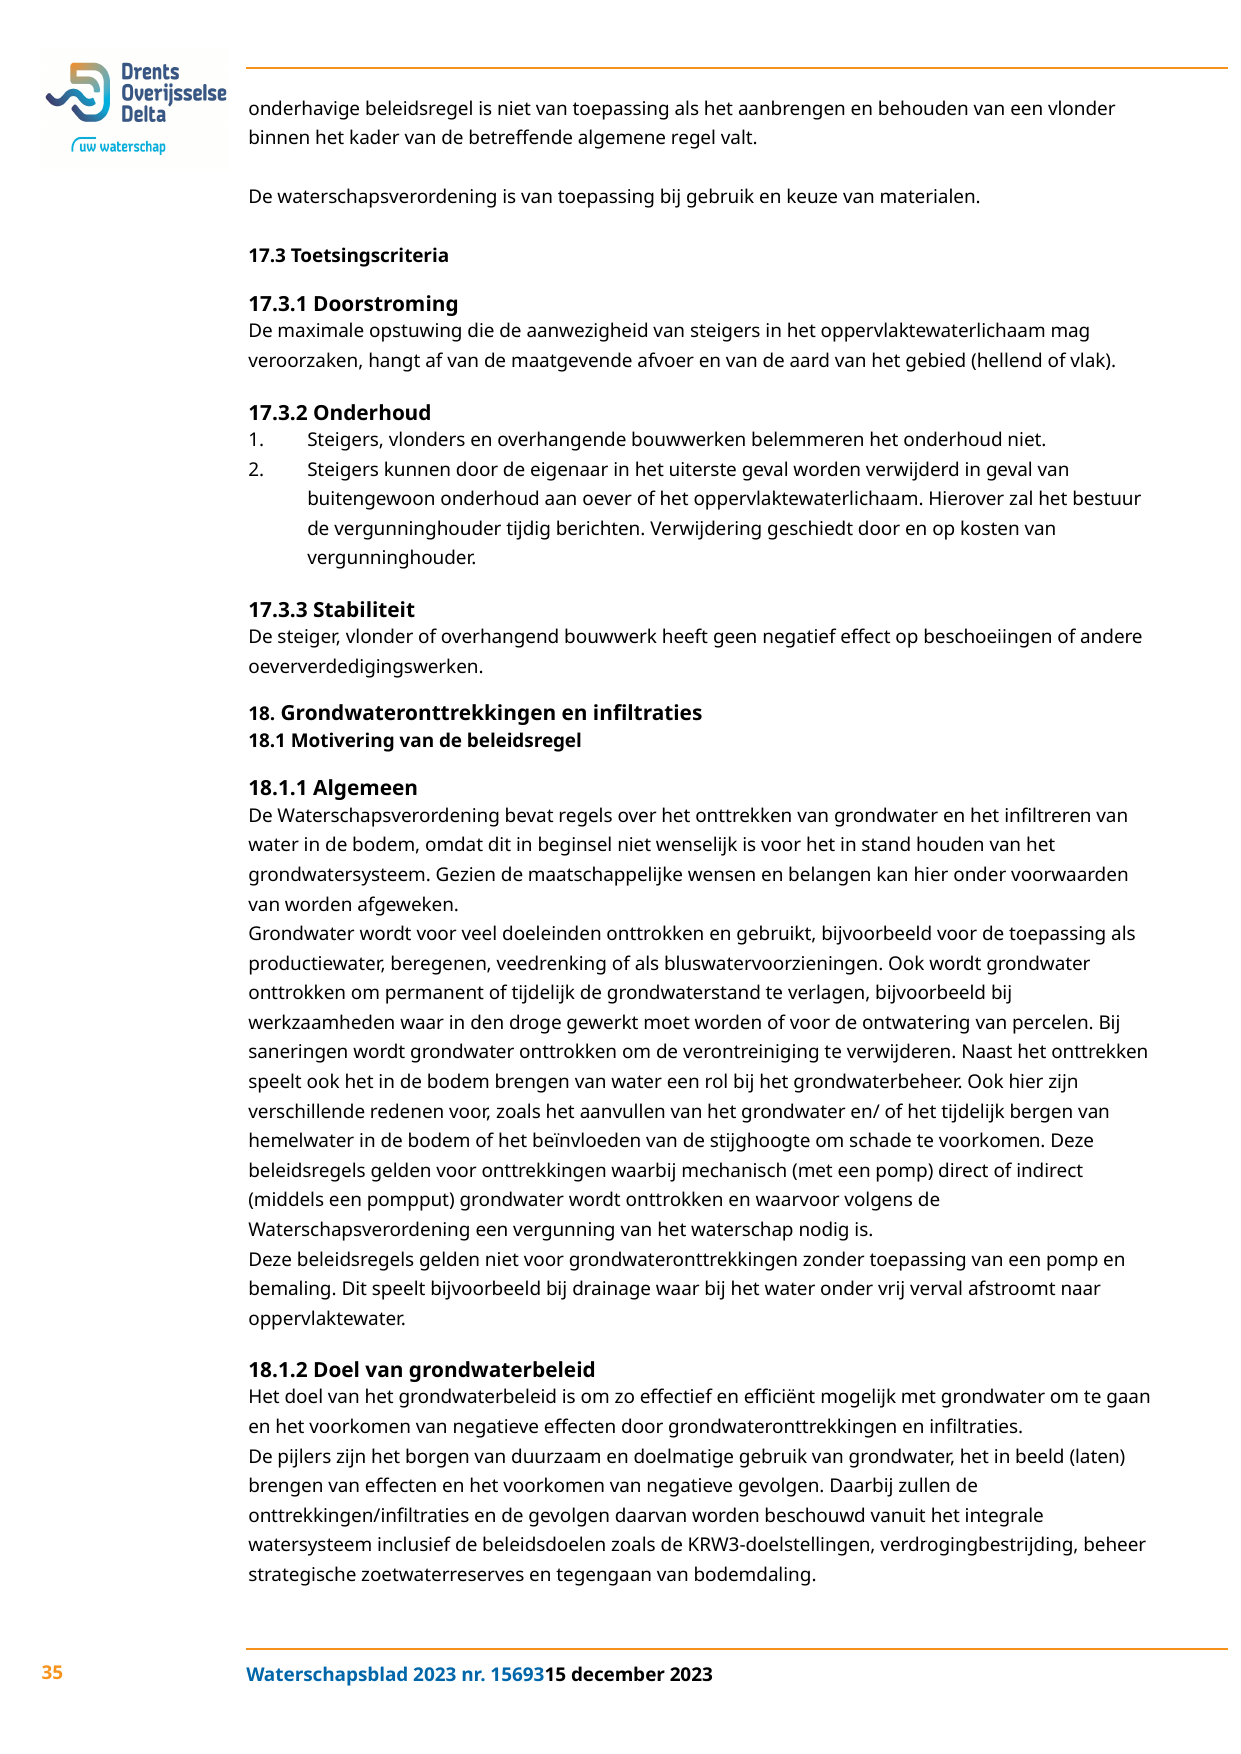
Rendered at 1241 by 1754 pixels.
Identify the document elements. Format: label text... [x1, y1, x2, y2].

text 17.3.2 Onderhoud [248, 398, 1152, 426]
text Grondwater wordt voor veel doeleinden onttrokken en gebruikt, bijvoorbeeld voor de toepassing als productiewater, beregenen, veedrenking of als bluswatervoorzieningen. Ook wordt grondwater onttrokken om permanent of tijdelijk de grondwaterstand te verlagen, bijvoorbeeld bij werkzaamheden waar in den droge gewerkt moet worden of voor de ontwatering van percelen. Bij saneringen wordt grondwater onttrokken om de verontreiniging te verwijderen. Naast het onttrekken speelt ook het in de bodem brengen van water een rol bij het grondwaterbeheer. Ook hier zijn verschillende redenen voor, zoals het aanvullen van het grondwater en/ of het tijdelijk bergen van hemelwater in de bodem of het beïnvloeden van de stijghoogte om schade te voorkomen. Deze beleidsregels gelden voor onttrekkingen waarbij mechanisch (met een pomp) direct of indirect (middels een pompput) grondwater wordt onttrokken en waarvoor volgens de Waterschapsverordening een vergunning van het waterschap nodig is. [248, 920, 1152, 1242]
list Steigers, vlonders en overhangende bouwwerken belemmeren het onderhoud niet. [248, 426, 1152, 452]
text De pijlers zijn het borgen van duurzaam en doelmatige gebruik van grondwater, het in beeld (laten) brengen van effecten en het voorkomen van negatieve gevolgen. Daarbij zullen de onttrekkingen/infiltraties en de gevolgen daarvan worden beschouwd vanuit het integrale watersysteem inclusief de beleidsdoelen zoals de KRW3-doelstellingen, verdrogingbestrijding, beheer strategische zoetwaterreserves en tegengaan van bodemdaling. [248, 1443, 1152, 1587]
text De waterschapsverordening is van toepassing bij gebruik en keuze van materialen. [248, 183, 1152, 209]
text onderhavige beleidsregel is niet van toepassing als het aanbrengen en behouden van een vlonder binnen het kader van de betreffende algemene regel valt. [248, 95, 1152, 150]
text 18.1.1 Algemeen [248, 773, 1152, 802]
text De steiger, vlonder of overhangend bouwwerk heeft geen negatief effect op beschoeiingen of andere oeververdedigingswerken. [248, 623, 1152, 679]
text Het doel van het grondwaterbeleid is om zo effectief en efficiënt mogelijk met grondwater om te gaan en het voorkomen van negatieve effecten door grondwateronttrekkingen en infiltraties. [248, 1384, 1152, 1439]
text 18.1.2 Doel van grondwaterbeleid [248, 1355, 1152, 1384]
text 17.3 Toetsingscriteria [248, 243, 1152, 268]
text 17.3.1 Doorstroming [248, 289, 1152, 318]
picture [41, 47, 231, 172]
text 17.3.3 Stabiliteit [248, 595, 1152, 623]
text De maximale opstuwing die de aanwezigheid van steigers in het oppervlaktewaterlichaam mag veroorzaken, hangt af van de maatgevende afvoer en van de aard van het gebied (hellend of vlak). [248, 318, 1152, 373]
text De Waterschapsverordening bevat regels over het onttrekken van grondwater en het infiltreren van water in de bodem, omdat dit in beginsel niet wenselijk is voor het in stand houden van het grondwatersysteem. Gezien de maatschappelijke wensen en belangen kan hier onder voorwaarden van worden afgeweken. [248, 802, 1152, 916]
list Steigers kunnen door de eigenaar in het uiterste geval worden verwijderd in geval van buitengewoon onderhoud aan oever of het oppervlaktewaterlichaam. Hierover zal het bestuur de vergunninghouder tijdig berichten. Verwijdering geschiedt door en op kosten van vergunninghouder. [248, 456, 1152, 570]
text 18.1 Motivering van de beleidsregel [248, 727, 1152, 753]
text 18. Grondwateronttrekkingen en infiltraties [248, 698, 1152, 727]
text Deze beleidsregels gelden niet voor grondwateronttrekkingen zonder toepassing van een pomp en bemaling. Dit speelt bijvoorbeeld bij drainage waar bij het water onder vrij verval afstroomt naar oppervlaktewater. [248, 1246, 1152, 1331]
